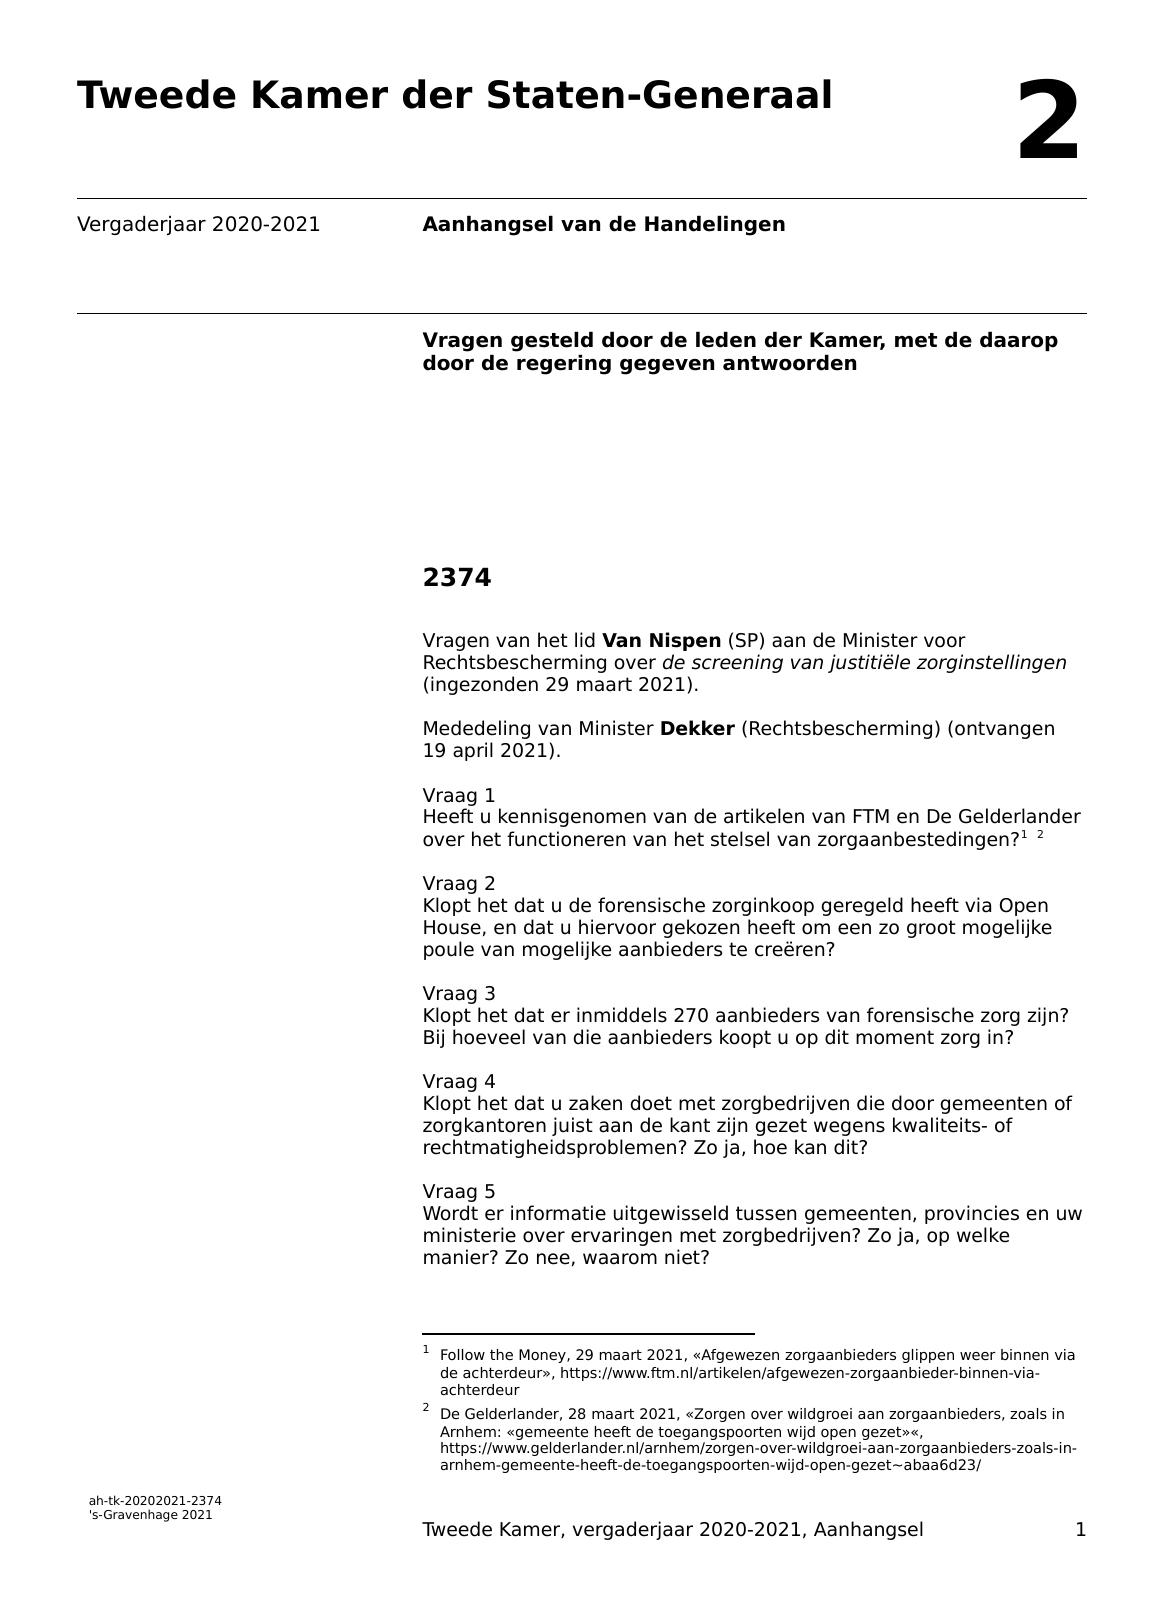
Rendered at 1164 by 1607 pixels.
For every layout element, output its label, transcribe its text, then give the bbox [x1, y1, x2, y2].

text Vraag 5 [422, 1181, 1087, 1203]
text Vraag 1 [422, 784, 1087, 806]
text Vragen van het lid Van Nispen (SP) aan de Minister voor Rechtsbescherming over de screening van justitiële zorginstellingen (ingezonden 29 maart 2021). [422, 630, 1087, 696]
text Heeft u kennisgenomen van de artikelen van FTM en De Gelderlander over het functioneren van het stelsel van zorgaanbestedingen? [422, 806, 1087, 850]
table_cell Vragen gesteld door de leden der Kamer, met de daarop door de regering gegeven antwoorden [422, 314, 1087, 375]
text Vraag 3 [422, 983, 1087, 1005]
text Vraag 4 [422, 1071, 1087, 1093]
text 2374 [422, 563, 1087, 592]
text Klopt het dat u de forensische zorginkoop geregeld heeft via Open House, en dat u hiervoor gekozen heeft om een zo groot mogelijke poule van mogelijke aanbieders te creëren? [422, 894, 1087, 961]
text Mededeling van Minister Dekker (Rechtsbescherming) (ontvangen 19 april 2021). [422, 718, 1087, 762]
table_cell [77, 314, 422, 375]
table_cell Vergaderjaar 2020-2021 [77, 199, 422, 313]
text Wordt er informatie uitgewisseld tussen gemeenten, provincies en uw ministerie over ervaringen met zorgbedrijven? Zo ja, op welke manier? Zo nee, waarom niet? [422, 1203, 1087, 1269]
text Follow the Money, 29 maart 2021, «Afgewezen zorgaanbieders glippen weer binnen via de achterdeur», https://www.ftm.nl/artikelen/afgewezen-zorgaanbieder-binnen-via-achterdeur [422, 1343, 1087, 1399]
text ah-tk-20202021-2374 [88, 1494, 323, 1508]
text 's-Gravenhage 2021 [88, 1508, 323, 1522]
text Vraag 2 [422, 873, 1087, 894]
text Klopt het dat u zaken doet met zorgbedrijven die door gemeenten of zorgkantoren juist aan de kant zijn gezet wegens kwaliteits- of rechtmatigheidsproblemen? Zo ja, hoe kan dit? [422, 1093, 1087, 1159]
table_header Tweede Kamer der Staten-Generaal [77, 59, 886, 198]
table_header 2 [886, 59, 1087, 198]
text De Gelderlander, 28 maart 2021, «Zorgen over wildgroei aan zorgaanbieders, zoals in Arnhem: «gemeente heeft de toegangspoorten wijd open gezet»«, https://www.gelderlander.nl/arnhem/zorgen-over-wildgroei-aan-zorgaanbieders-zoals-in-arnhem-gemeente-heeft-de-toegangspoorten-wijd-open-gezet~abaa6d23/ [422, 1402, 1087, 1474]
text Klopt het dat er inmiddels 270 aanbieders van forensische zorg zijn? Bij hoeveel van die aanbieders koopt u op dit moment zorg in? [422, 1005, 1087, 1049]
table_cell Aanhangsel van de Handelingen [422, 199, 1087, 313]
